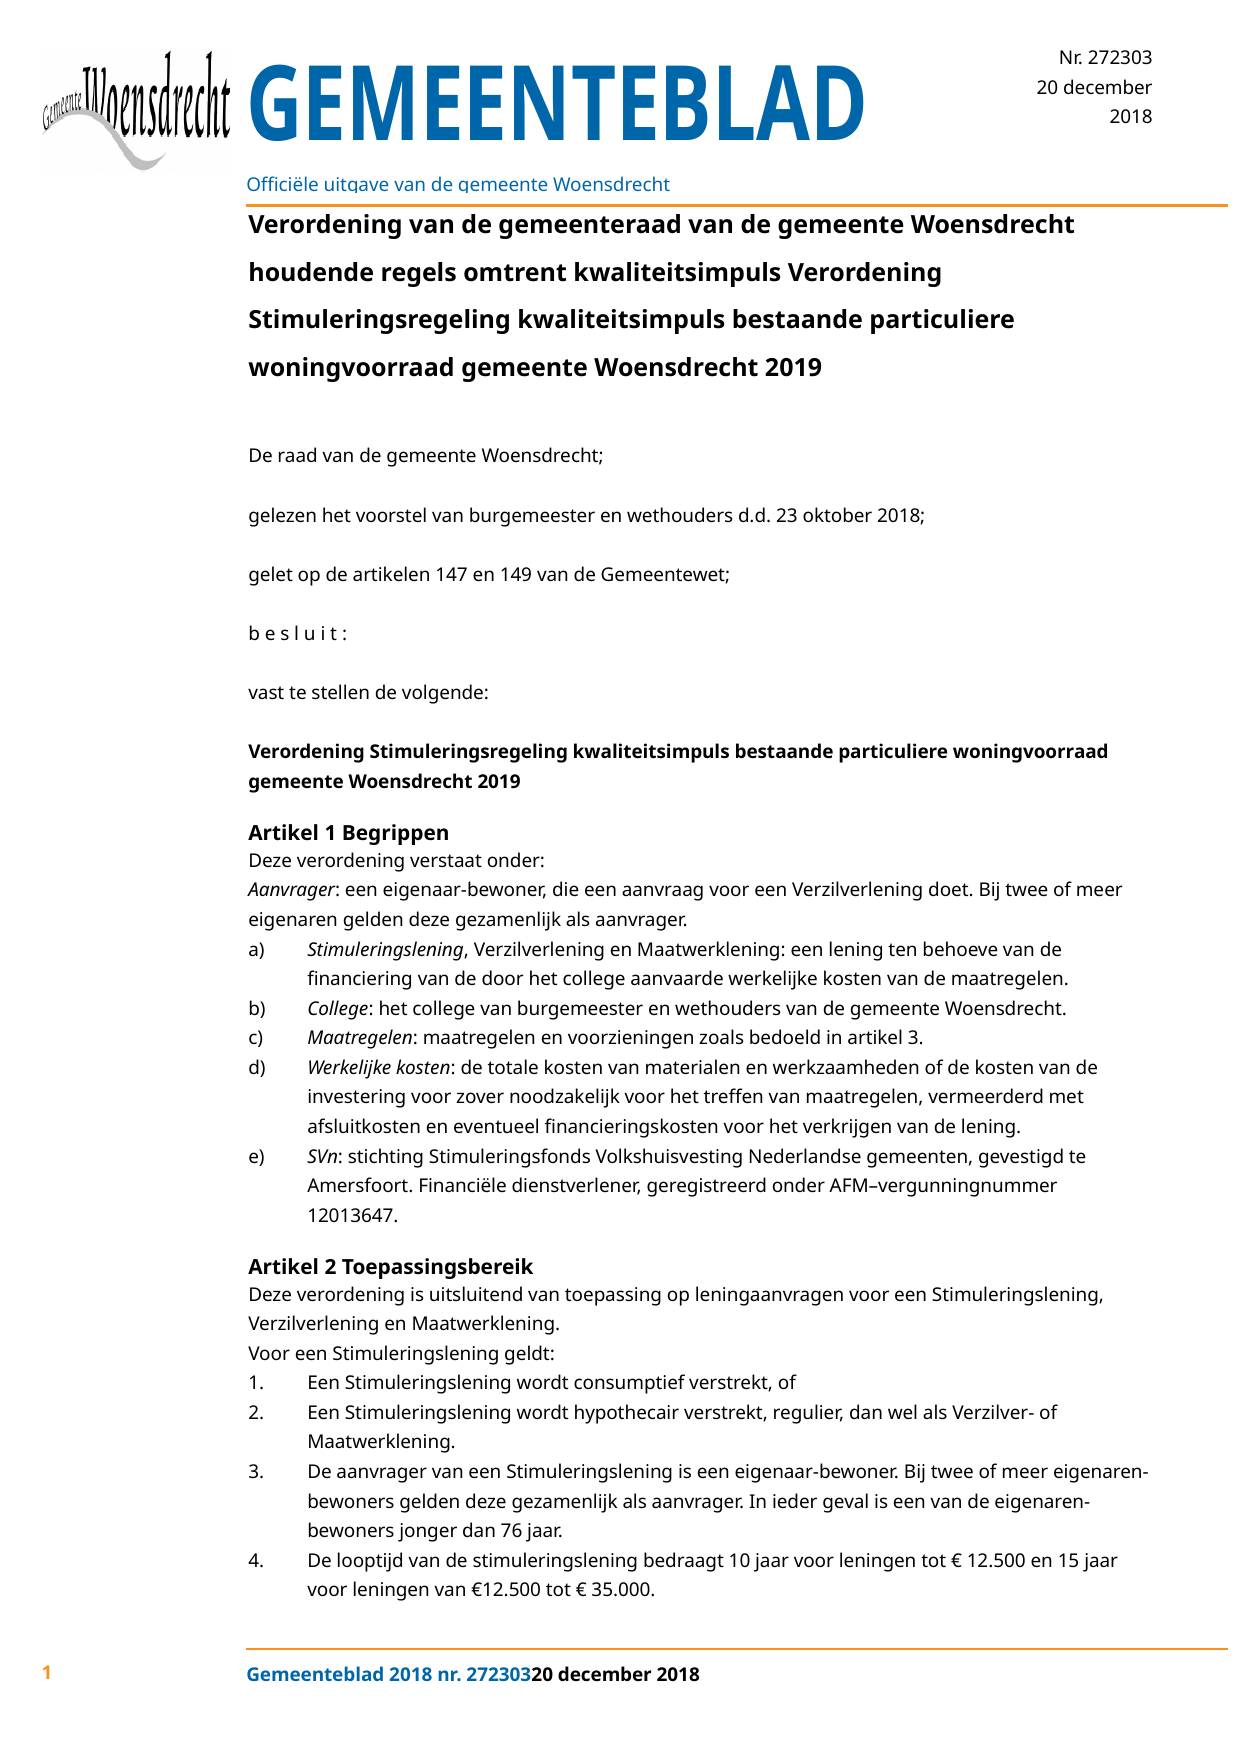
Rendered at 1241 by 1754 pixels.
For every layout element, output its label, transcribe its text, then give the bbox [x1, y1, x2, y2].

list Werkelijke kosten: de totale kosten van materialen en werkzaamheden of de kosten van de investering voor zover noodzakelijk voor het treffen van maatregelen, vermeerderd met afsluitkosten en eventueel financieringskosten voor het verkrijgen van de lening. [248, 1054, 1152, 1139]
list Stimuleringslening, Verzilverlening en Maatwerklening: een lening ten behoeve van de financiering van de door het college aanvaarde werkelijke kosten van de maatregelen. [248, 936, 1152, 991]
list De looptijd van de stimuleringslening bedraagt 10 jaar voor leningen tot € 12.500 en 15 jaar voor leningen van €12.500 tot € 35.000. [248, 1547, 1152, 1602]
text Deze verordening is uitsluitend van toepassing op leningaanvragen voor een Stimuleringslening, Verzilverlening en Maatwerklening. [248, 1281, 1152, 1336]
list Maatregelen: maatregelen en voorzieningen zoals bedoeld in artikel 3. [248, 1024, 1152, 1050]
text Verordening Stimuleringsregeling kwaliteitsimpuls bestaande particuliere woningvoorraad gemeente Woensdrecht 2019 [248, 738, 1152, 794]
text Voor een Stimuleringslening geldt: [248, 1340, 1152, 1366]
list Een Stimuleringslening wordt hypothecair verstrekt, regulier, dan wel als Verzilver- of Maatwerklening. [248, 1399, 1152, 1454]
text b e s l u i t : [248, 620, 1152, 646]
text Deze verordening verstaat onder: [248, 847, 1152, 873]
text gelezen het voorstel van burgemeester en wethouders d.d. 23 oktober 2018; [248, 502, 1152, 528]
text Aanvrager: een eigenaar-bewoner, die een aanvraag voor een Verzilverlening doet. Bij twee of meer eigenaren gelden deze gezamenlijk als aanvrager. [248, 877, 1152, 932]
text Artikel 2 Toepassingsbereik [248, 1252, 1152, 1281]
text vast te stellen de volgende: [248, 679, 1152, 705]
list College: het college van burgemeester en wethouders van de gemeente Woensdrecht. [248, 995, 1152, 1021]
text gelet op de artikelen 147 en 149 van de Gemeentewet; [248, 561, 1152, 587]
list SVn: stichting Stimuleringsfonds Volkshuisvesting Nederlandse gemeenten, gevestigd te Amersfoort. Financiële dienstverlener, geregistreerd onder AFM–vergunningnummer 12013647. [248, 1143, 1152, 1228]
text Verordening van de gemeenteraad van de gemeente Woensdrecht houdende regels omtrent kwaliteitsimpuls Verordening Stimuleringsregeling kwaliteitsimpuls bestaande particuliere woningvoorraad gemeente Woensdrecht 2019 [248, 207, 1152, 384]
list Een Stimuleringslening wordt consumptief verstrekt, of [248, 1369, 1152, 1395]
picture [41, 47, 231, 172]
text Artikel 1 Begrippen [248, 818, 1152, 847]
text De raad van de gemeente Woensdrecht; [248, 443, 1152, 468]
list De aanvrager van een Stimuleringslening is een eigenaar-bewoner. Bij twee of meer eigenaren-bewoners gelden deze gezamenlijk als aanvrager. In ieder geval is een van de eigenaren-bewoners jonger dan 76 jaar. [248, 1458, 1152, 1543]
